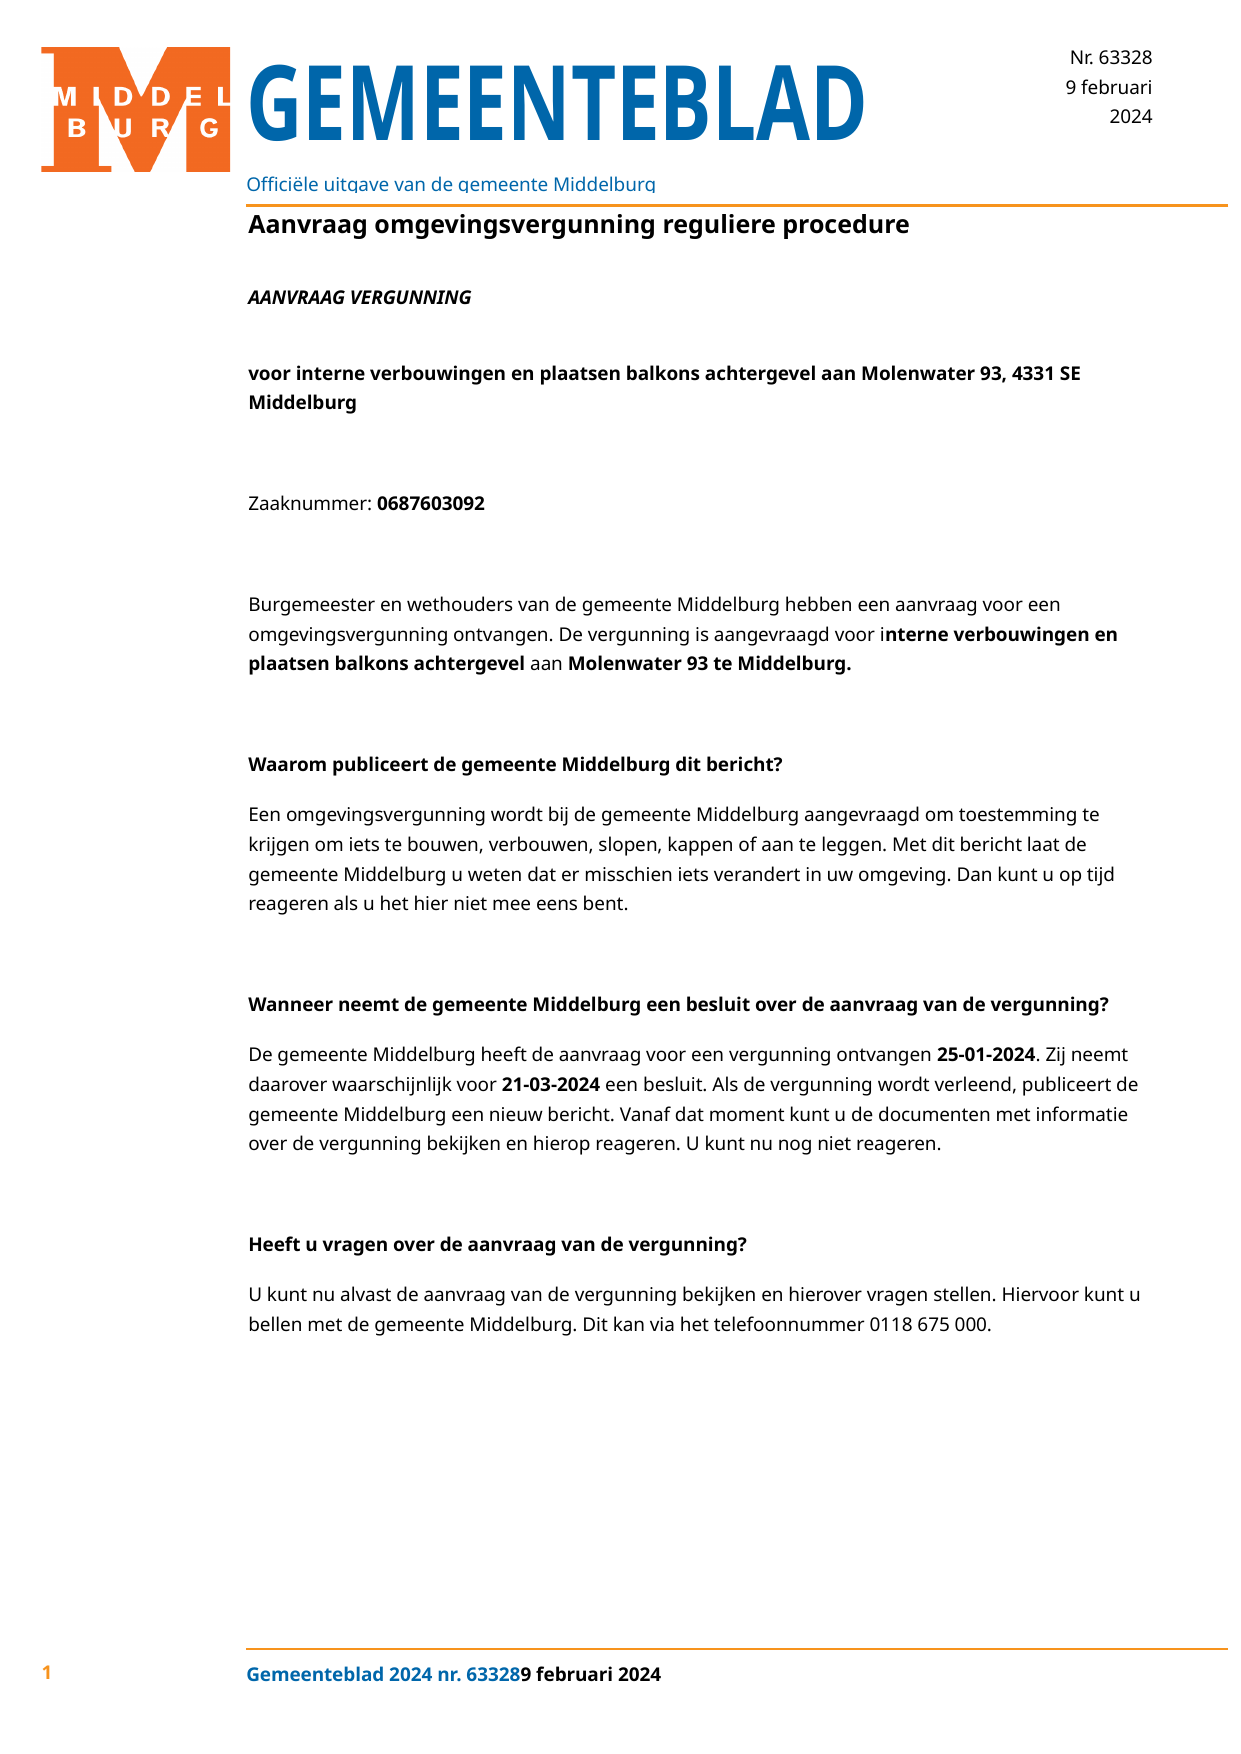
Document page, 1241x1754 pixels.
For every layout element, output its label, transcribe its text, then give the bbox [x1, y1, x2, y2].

picture [41, 47, 231, 172]
text voor interne verbouwingen en plaatsen balkons achtergevel aan Molenwater 93, 4331 SE Middelburg [248, 360, 1152, 415]
text Waarom publiceert de gemeente Middelburg dit bericht? [248, 751, 1152, 777]
text AANVRAAG VERGUNNING [248, 284, 1152, 309]
text Een omgevingsvergunning wordt bij de gemeente Middelburg aangevraagd om toestemming te krijgen om iets te bouwen, verbouwen, slopen, kappen of aan te leggen. Met dit bericht laat de gemeente Middelburg u weten dat er misschien iets verandert in uw omgeving. Dan kunt u op tijd reageren als u het hier niet mee eens bent. [248, 802, 1152, 916]
text Heeft u vragen over de aanvraag van de vergunning? [248, 1231, 1152, 1257]
text Zaaknummer: 0687603092 [248, 490, 1152, 516]
text Wanneer neemt de gemeente Middelburg een besluit over de aanvraag van de vergunning? [248, 991, 1152, 1017]
text U kunt nu alvast de aanvraag van de vergunning bekijken en hierover vragen stellen. Hiervoor kunt u bellen met de gemeente Middelburg. Dit kan via het telefoonnummer 0118 675 000. [248, 1282, 1152, 1337]
text Aanvraag omgevingsvergunning reguliere procedure [248, 207, 1152, 241]
text De gemeente Middelburg heeft de aanvraag voor een vergunning ontvangen 25-01-2024. Zij neemt daarover waarschijnlijk voor 21-03-2024 een besluit. Als de vergunning wordt verleend, publiceert de gemeente Middelburg een nieuw bericht. Vanaf dat moment kunt u de documenten met informatie over de vergunning bekijken en hierop reageren. U kunt nu nog niet reageren. [248, 1042, 1152, 1156]
text Burgemeester en wethouders van de gemeente Middelburg hebben een aanvraag voor een omgevingsvergunning ontvangen. De vergunning is aangevraagd voor interne verbouwingen en plaatsen balkons achtergevel aan Molenwater 93 te Middelburg. [248, 591, 1152, 676]
